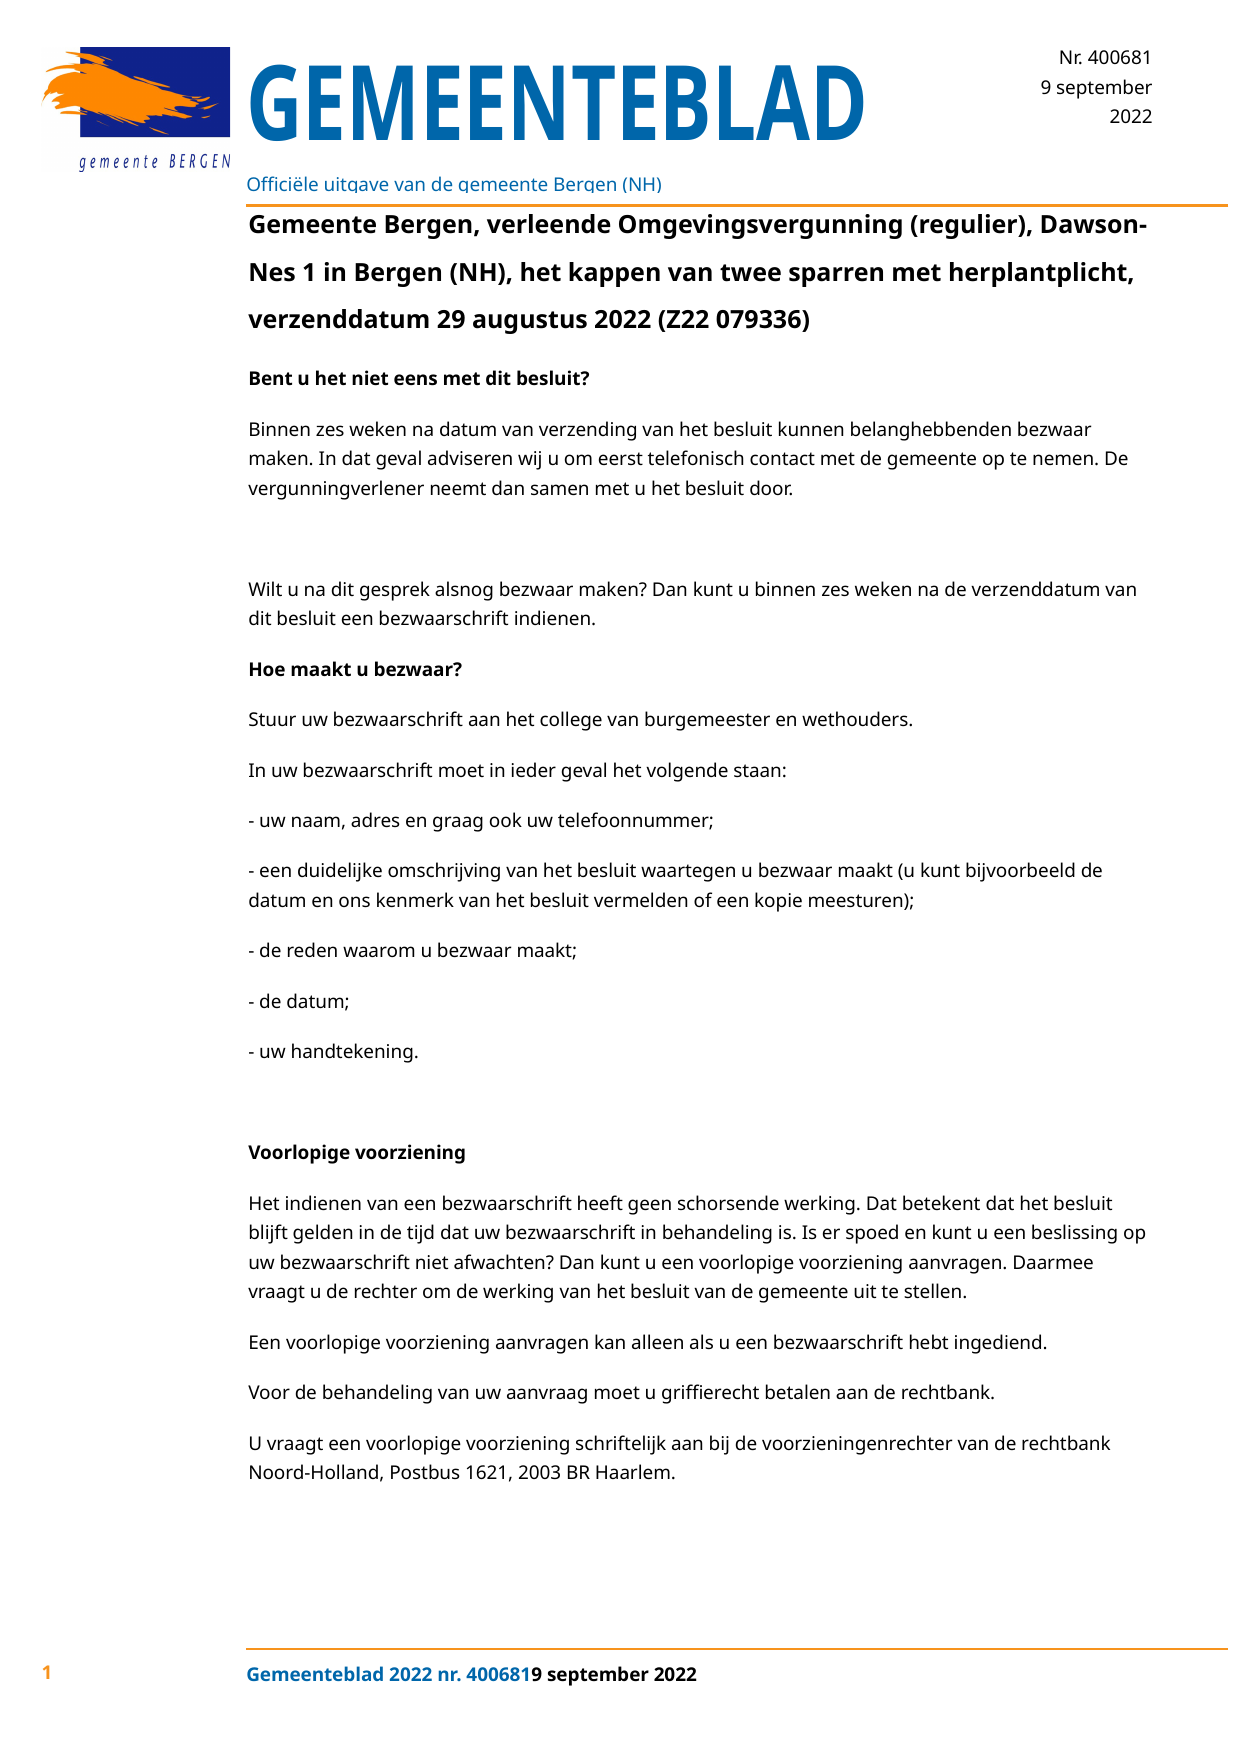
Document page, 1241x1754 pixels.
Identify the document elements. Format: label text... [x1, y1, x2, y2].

text Wilt u na dit gesprek alsnog bezwaar maken? Dan kunt u binnen zes weken na de verzenddatum van dit besluit een bezwaarschrift indienen. [248, 576, 1152, 631]
text Voorlopige voorziening [248, 1139, 1152, 1165]
text Binnen zes weken na datum van verzending van het besluit kunnen belanghebbenden bezwaar maken. In dat geval adviseren wij u om eerst telefonisch contact met de gemeente op te nemen. De vergunningverlener neemt dan samen met u het besluit door. [248, 416, 1152, 501]
text - de datum; [248, 988, 1152, 1014]
text Voor de behandeling van uw aanvraag moet u griffierecht betalen aan de rechtbank. [248, 1379, 1152, 1405]
text U vraagt een voorlopige voorziening schriftelijk aan bij de voorzieningenrechter van de rechtbank Noord-Holland, Postbus 1621, 2003 BR Haarlem. [248, 1430, 1152, 1485]
text Stuur uw bezwaarschrift aan het college van burgemeester en wethouders. [248, 706, 1152, 732]
text - uw naam, adres en graag ook uw telefoonnummer; [248, 807, 1152, 833]
text - een duidelijke omschrijving van het besluit waartegen u bezwaar maakt (u kunt bijvoorbeeld de datum en ons kenmerk van het besluit vermelden of een kopie meesturen); [248, 858, 1152, 913]
text Bent u het niet eens met dit besluit? [248, 366, 1152, 391]
text In uw bezwaarschrift moet in ieder geval het volgende staan: [248, 757, 1152, 782]
picture [41, 47, 231, 172]
text Hoe maakt u bezwaar? [248, 656, 1152, 682]
text Gemeente Bergen, verleende Omgevingsvergunning (regulier), Dawson-Nes 1 in Bergen (NH), het kappen van twee sparren met herplantplicht, verzenddatum 29 augustus 2022 (Z22 079336) [248, 207, 1152, 336]
text Een voorlopige voorziening aanvragen kan alleen als u een bezwaarschrift hebt ingediend. [248, 1329, 1152, 1354]
text - de reden waarom u bezwaar maakt; [248, 938, 1152, 963]
text - uw handtekening. [248, 1038, 1152, 1064]
text Het indienen van een bezwaarschrift heeft geen schorsende werking. Dat betekent dat het besluit blijft gelden in de tijd dat uw bezwaarschrift in behandeling is. Is er spoed en kunt u een beslissing op uw bezwaarschrift niet afwachten? Dan kunt u een voorlopige voorziening aanvragen. Daarmee vraagt u de rechter om de werking van het besluit van de gemeente uit te stellen. [248, 1190, 1152, 1304]
